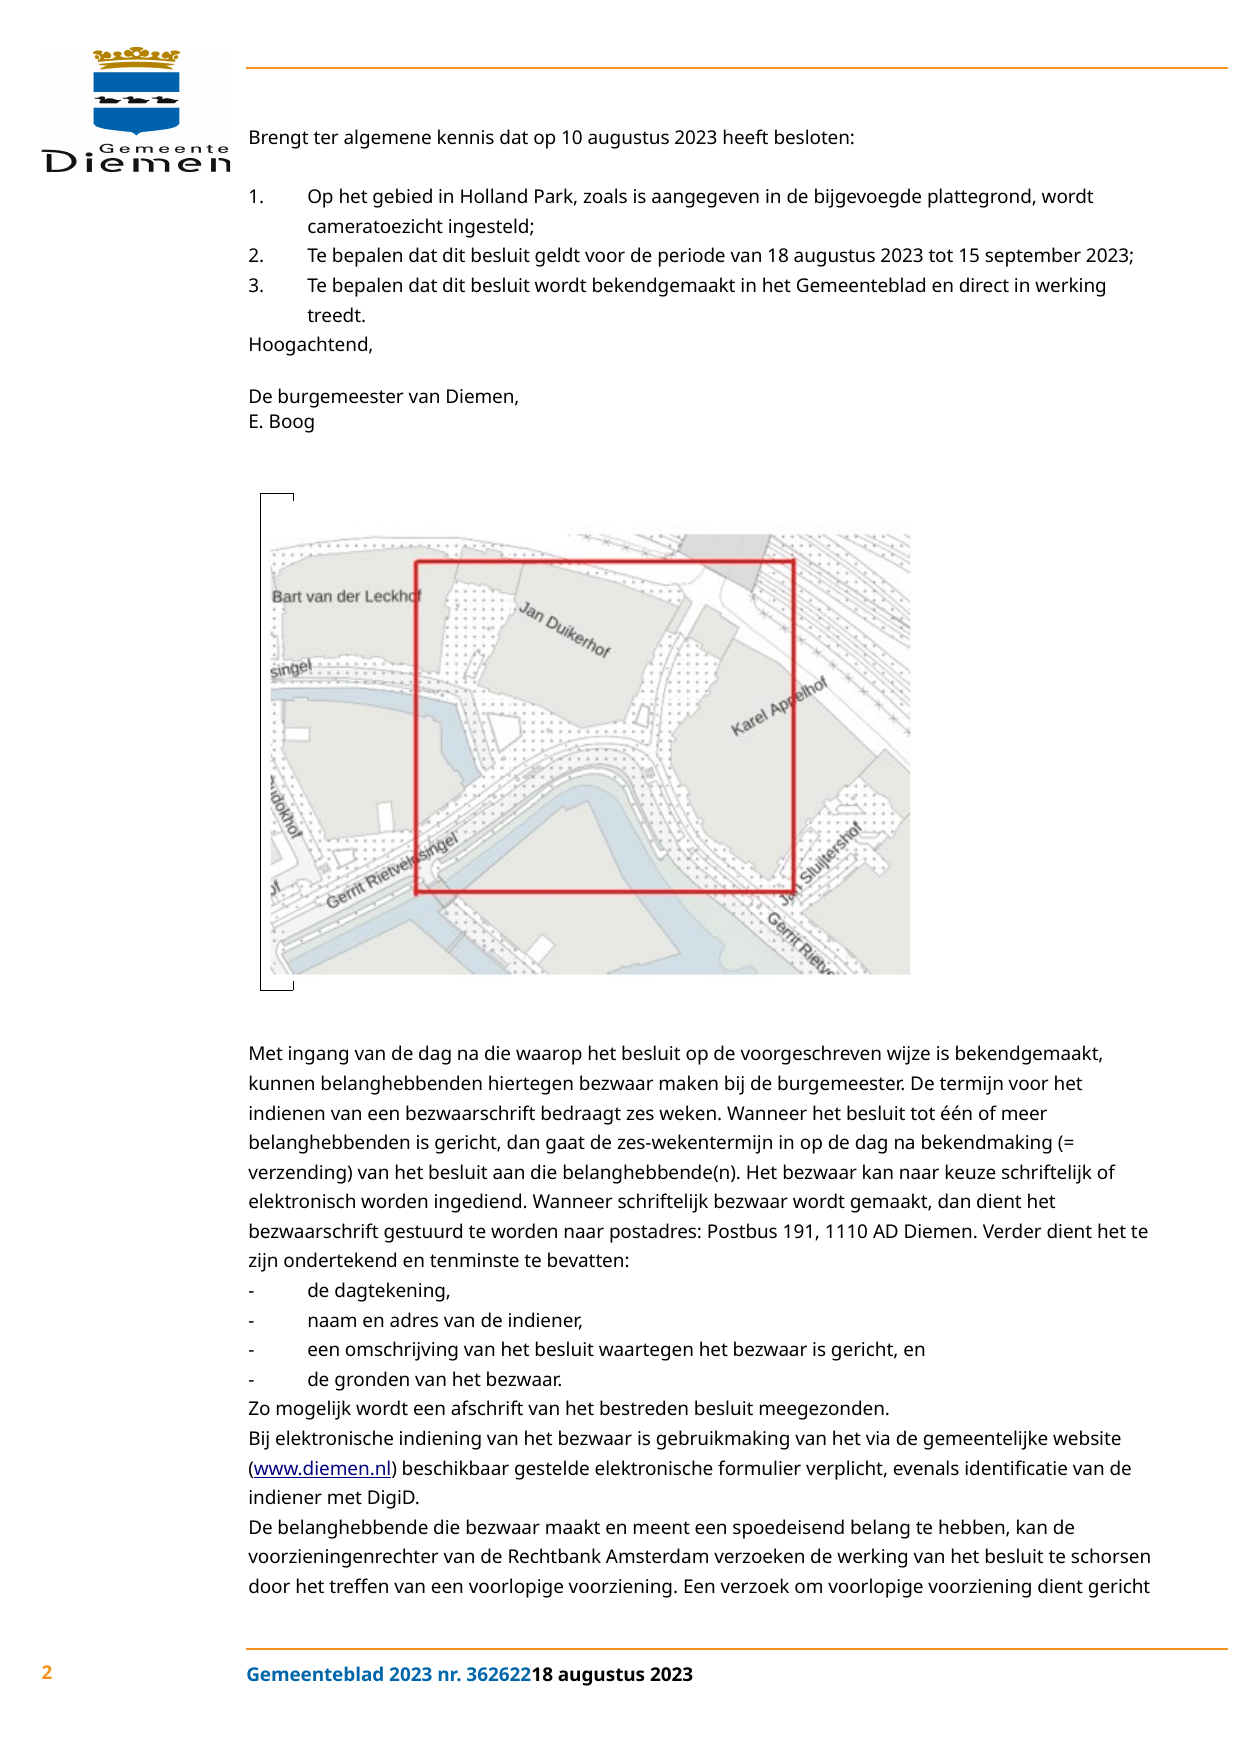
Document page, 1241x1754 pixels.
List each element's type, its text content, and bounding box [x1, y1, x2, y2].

list een omschrijving van het besluit waartegen het bezwaar is gericht, en [248, 1336, 1152, 1362]
text E. Boog [248, 409, 1152, 434]
text Bij elektronische indiening van het bezwaar is gebruikmaking van het via de gemeentelijke website (www.diemen.nl) beschikbaar gestelde elektronische formulier verplicht, evenals identificatie van de indiener met DigiD. [248, 1425, 1152, 1510]
picture [41, 47, 231, 172]
picture [268, 501, 918, 981]
text Met ingang van de dag na die waarop het besluit op de voorgeschreven wijze is bekendgemaakt, kunnen belanghebbenden hiertegen bezwaar maken bij de burgemeester. De termijn voor het indienen van een bezwaarschrift bedraagt zes weken. Wanneer het besluit tot één of meer belanghebbenden is gericht, dan gaat de zes-wekentermijn in op de dag na bekendmaking (= verzending) van het besluit aan die belanghebbende(n). Het bezwaar kan naar keuze schriftelijk of elektronisch worden ingediend. Wanneer schriftelijk bezwaar wordt gemaakt, dan dient het bezwaarschrift gestuurd te worden naar postadres: Postbus 191, 1110 AD Diemen. Verder dient het te zijn ondertekend en tenminste te bevatten: [248, 1041, 1152, 1273]
text Zo mogelijk wordt een afschrift van het bestreden besluit meegezonden. [248, 1396, 1152, 1421]
text Hoogachtend, [248, 331, 1152, 357]
text Brengt ter algemene kennis dat op 10 augustus 2023 heeft besloten: [248, 124, 1152, 150]
list Te bepalen dat dit besluit geldt voor de periode van 18 augustus 2023 tot 15 september 2023; [248, 243, 1152, 268]
list Op het gebied in Holland Park, zoals is aangegeven in de bijgevoegde plattegrond, wordt cameratoezicht ingesteld; [248, 183, 1152, 239]
text De belanghebbende die bezwaar maakt en meent een spoedeisend belang te hebben, kan de voorzieningenrechter van de Rechtbank Amsterdam verzoeken de werking van het besluit te schorsen door het treffen van een voorlopige voorziening. Een verzoek om voorlopige voorziening dient gericht [248, 1514, 1152, 1599]
list naam en adres van de indiener, [248, 1307, 1152, 1333]
list de gronden van het bezwaar. [248, 1366, 1152, 1392]
text De burgemeester van Diemen, [248, 383, 1152, 409]
list de dagtekening, [248, 1277, 1152, 1303]
list Te bepalen dat dit besluit wordt bekendgemaakt in het Gemeenteblad en direct in werking treedt. [248, 272, 1152, 328]
